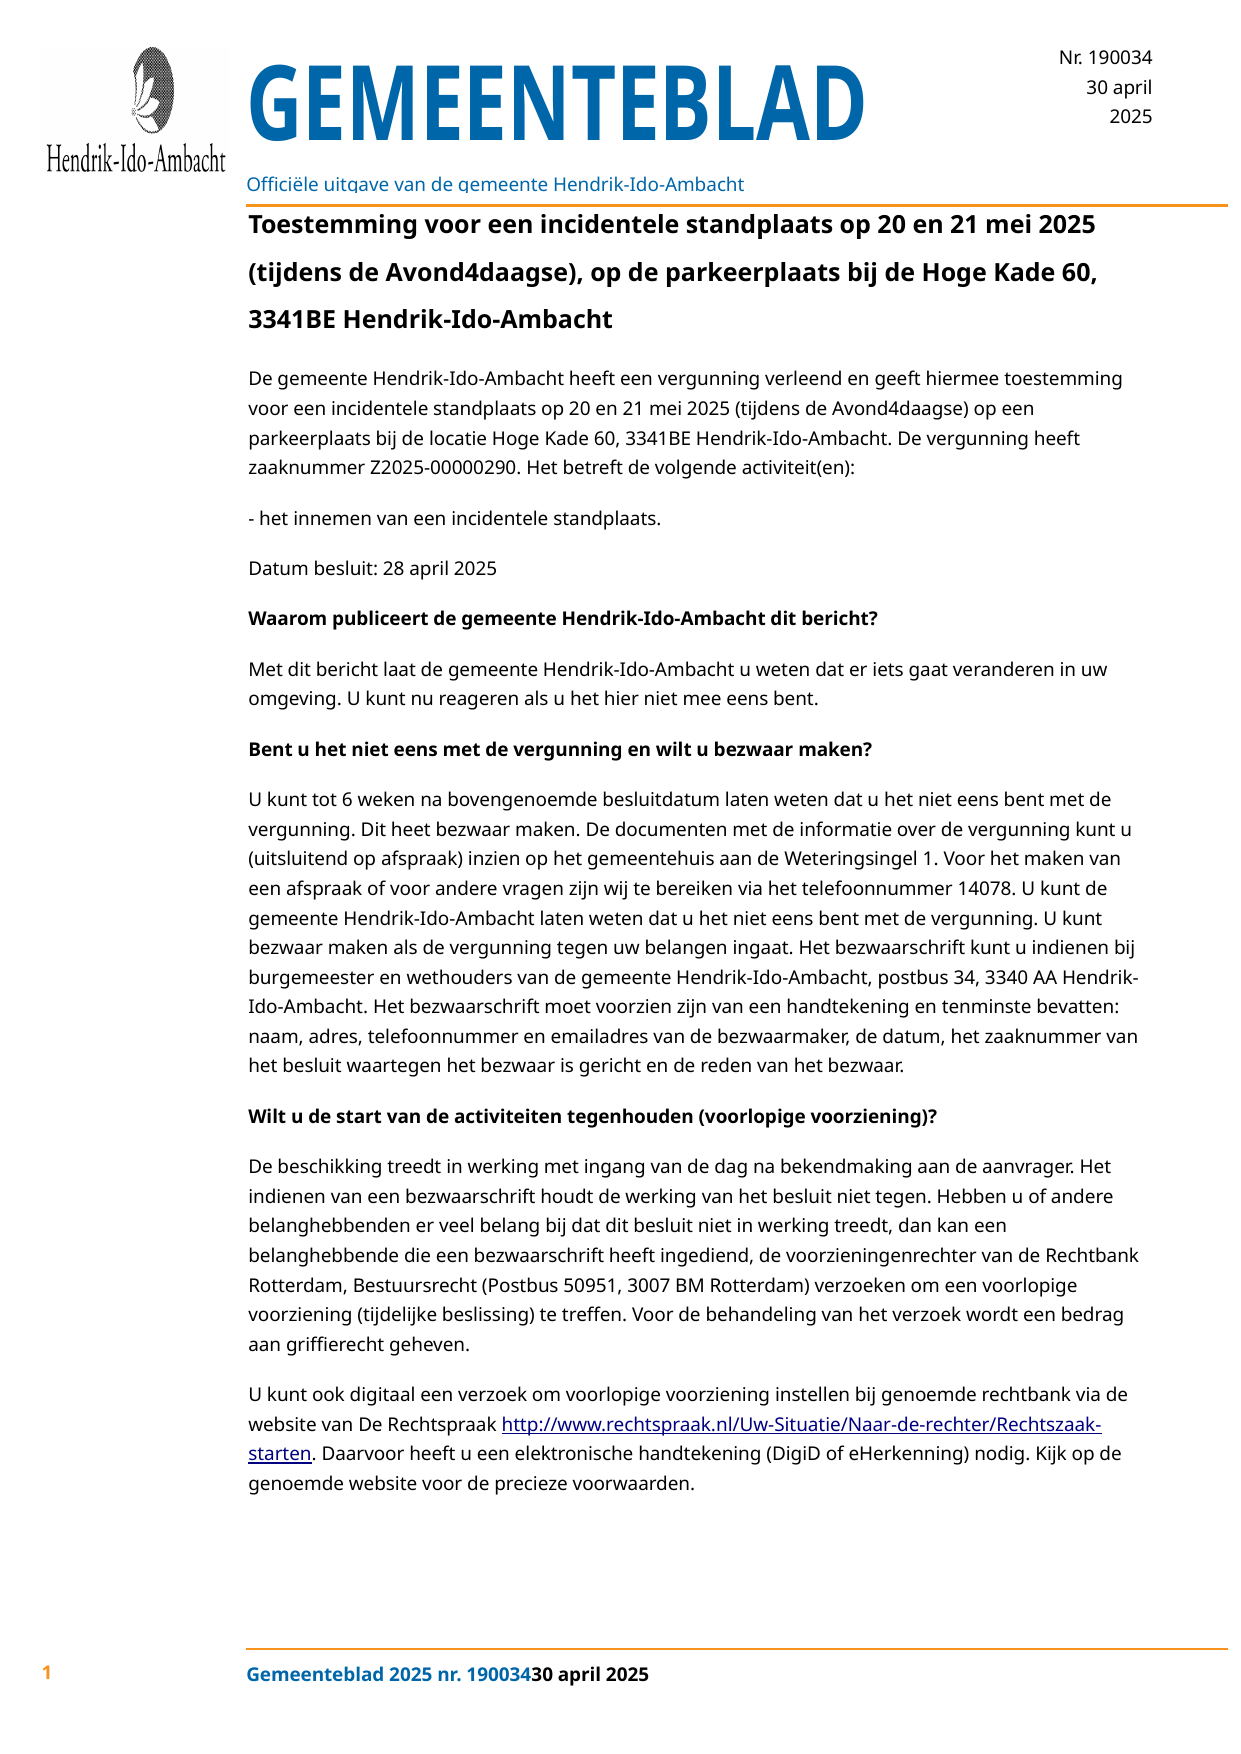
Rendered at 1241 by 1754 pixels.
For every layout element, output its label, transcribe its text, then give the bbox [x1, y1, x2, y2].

picture [41, 47, 231, 172]
text De gemeente Hendrik-Ido-Ambacht heeft een vergunning verleend en geeft hiermee toestemming voor een incidentele standplaats op 20 en 21 mei 2025 (tijdens de Avond4daagse) op een parkeerplaats bij de locatie Hoge Kade 60, 3341BE Hendrik-Ido-Ambacht. De vergunning heeft zaaknummer Z2025-00000290. Het betreft de volgende activiteit(en): [248, 366, 1152, 480]
text U kunt tot 6 weken na bovengenoemde besluitdatum laten weten dat u het niet eens bent met de vergunning. Dit heet bezwaar maken. De documenten met de informatie over de vergunning kunt u (uitsluitend op afspraak) inzien op het gemeentehuis aan de Weteringsingel 1. Voor het maken van een afspraak of voor andere vragen zijn wij te bereiken via het telefoonnummer 14078. U kunt de gemeente Hendrik-Ido-Ambacht laten weten dat u het niet eens bent met de vergunning. U kunt bezwaar maken als de vergunning tegen uw belangen ingaat. Het bezwaarschrift kunt u indienen bij burgemeester en wethouders van de gemeente Hendrik-Ido-Ambacht, postbus 34, 3340 AA Hendrik-Ido-Ambacht. Het bezwaarschrift moet voorzien zijn van een handtekening en tenminste bevatten: naam, adres, telefoonnummer en emailadres van de bezwaarmaker, de datum, het zaaknummer van het besluit waartegen het bezwaar is gericht en de reden van het bezwaar. [248, 786, 1152, 1078]
text Met dit bericht laat de gemeente Hendrik-Ido-Ambacht u weten dat er iets gaat veranderen in uw omgeving. U kunt nu reageren als u het hier niet mee eens bent. [248, 656, 1152, 711]
text De beschikking treedt in werking met ingang van de dag na bekendmaking aan de aanvrager. Het indienen van een bezwaarschrift houdt de werking van het besluit niet tegen. Hebben u of andere belanghebbenden er veel belang bij dat dit besluit niet in werking treedt, dan kan een belanghebbende die een bezwaarschrift heeft ingediend, de voorzieningenrechter van de Rechtbank Rotterdam, Bestuursrecht (Postbus 50951, 3007 BM Rotterdam) verzoeken om een voorlopige voorziening (tijdelijke beslissing) te treffen. Voor de behandeling van het verzoek wordt een bedrag aan griffierecht geheven. [248, 1153, 1152, 1357]
text - het innemen van een incidentele standplaats. [248, 505, 1152, 530]
text Toestemming voor een incidentele standplaats op 20 en 21 mei 2025 (tijdens de Avond4daagse), op de parkeerplaats bij de Hoge Kade 60, 3341BE Hendrik-Ido-Ambacht [248, 207, 1152, 336]
text U kunt ook digitaal een verzoek om voorlopige voorziening instellen bij genoemde rechtbank via de website van De Rechtspraak http://www.rechtspraak.nl/Uw-Situatie/Naar-de-rechter/Rechtszaak-starten. Daarvoor heeft u een elektronische handtekening (DigiD of eHerkenning) nodig. Kijk op de genoemde website voor de precieze voorwaarden. [248, 1381, 1152, 1496]
text Bent u het niet eens met de vergunning en wilt u bezwaar maken? [248, 736, 1152, 762]
text Datum besluit: 28 april 2025 [248, 555, 1152, 581]
text Waarom publiceert de gemeente Hendrik-Ido-Ambacht dit bericht? [248, 606, 1152, 631]
text Wilt u de start van de activiteiten tegenhouden (voorlopige voorziening)? [248, 1103, 1152, 1129]
